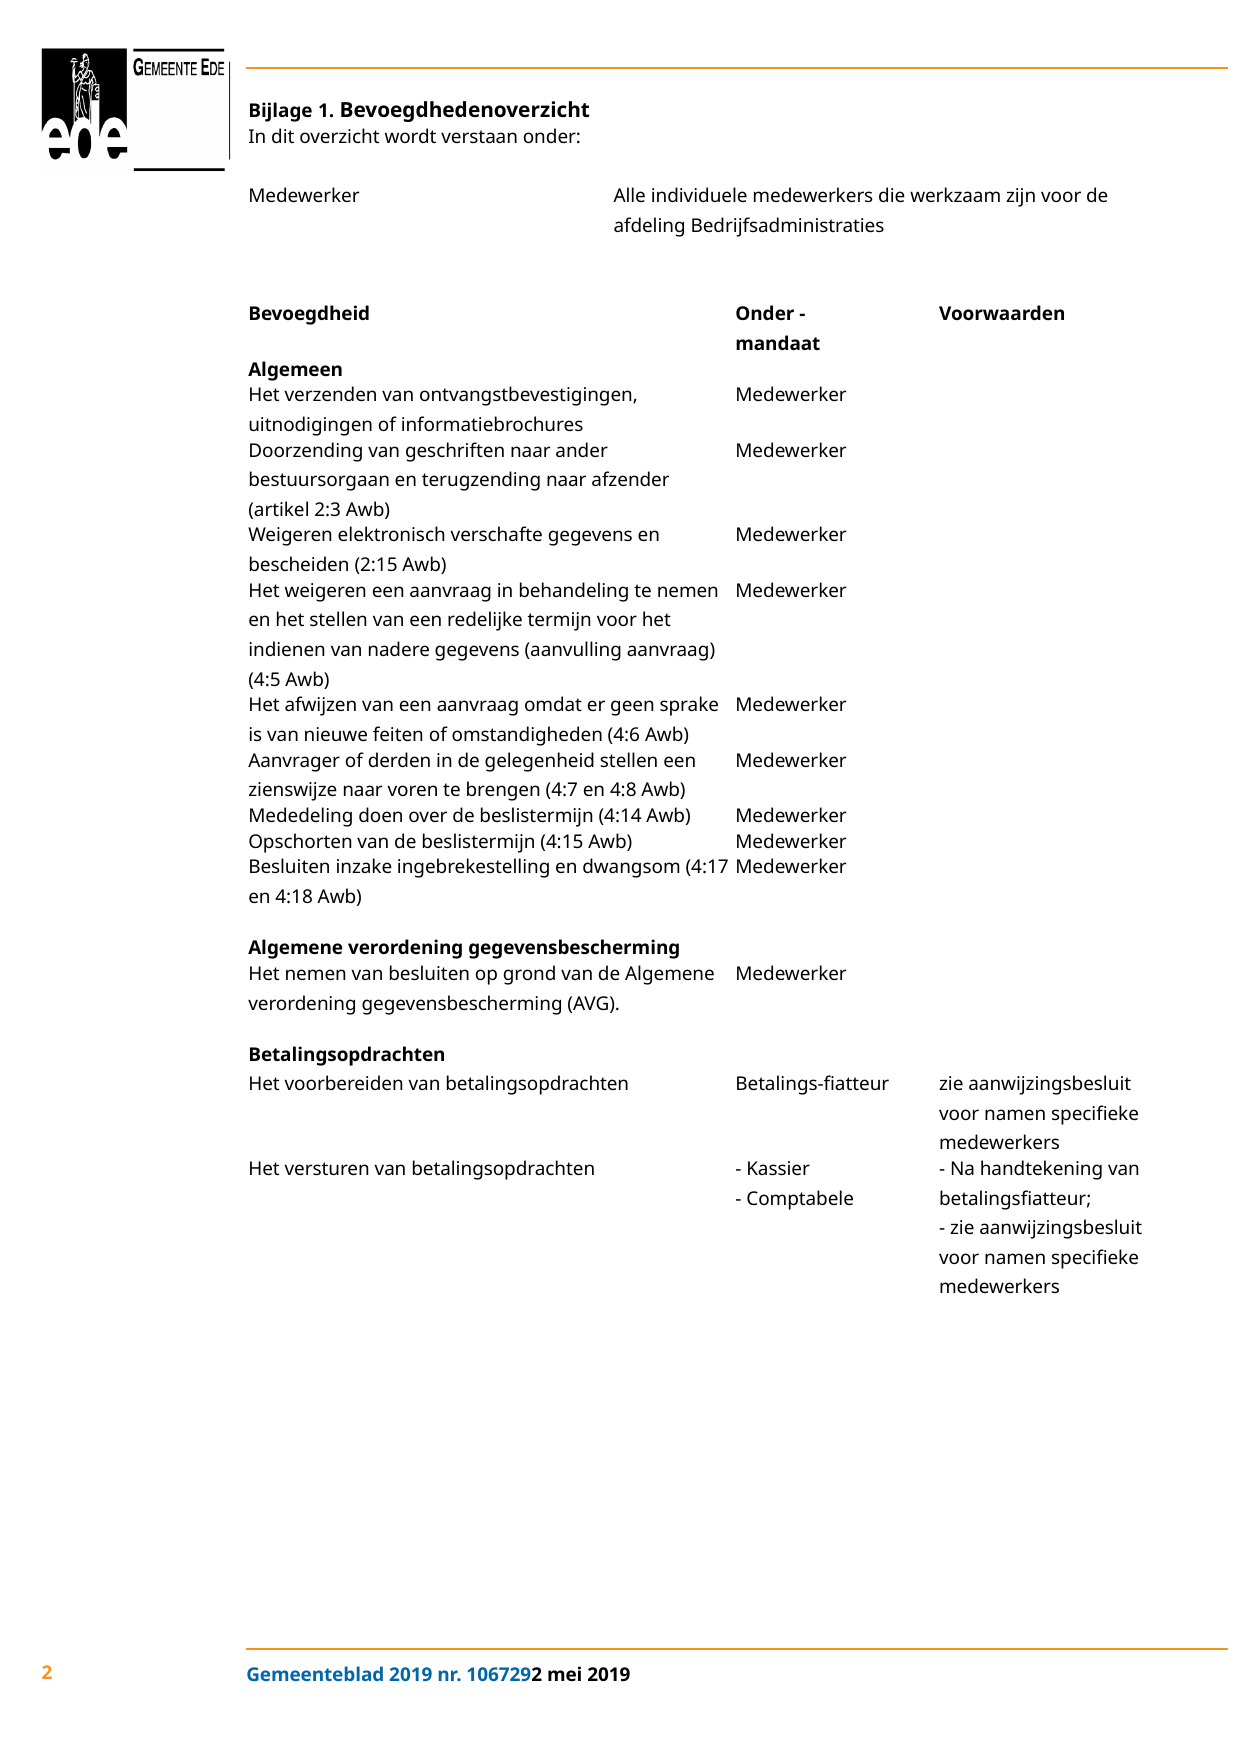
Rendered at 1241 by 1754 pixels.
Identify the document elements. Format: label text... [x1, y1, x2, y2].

table_cell Mededeling doen over de beslistermijn (4:14 Awb) [248, 802, 735, 828]
table_cell - Kassier - Comptabele [735, 1155, 939, 1299]
table_cell [939, 1041, 1152, 1067]
table_cell Medewerker [735, 437, 939, 522]
table_header zie aanwijzingsbesluit voor namen specifieke medewerkers [939, 1070, 1152, 1155]
picture [41, 47, 231, 172]
table_cell Medewerker [735, 691, 939, 747]
table_header Medewerker [248, 183, 613, 238]
table_cell Medewerker [735, 577, 939, 691]
table_cell [939, 577, 1152, 691]
table_cell [939, 691, 1152, 747]
table_cell Het versturen van betalingsopdrachten [248, 1155, 735, 1299]
table_cell [735, 1041, 939, 1067]
table_cell Medewerker [735, 960, 939, 1016]
table_cell Besluiten inzake ingebrekestelling en dwangsom (4:17 en 4:18 Awb) [248, 854, 735, 909]
table_cell [248, 1016, 735, 1041]
table_cell [939, 356, 1152, 381]
table_cell Opschorten van de beslistermijn (4:15 Awb) [248, 828, 735, 853]
table_header Betalings-fiatteur [735, 1070, 939, 1155]
table_cell [939, 747, 1152, 802]
table_cell [735, 356, 939, 381]
table_cell Weigeren elektronisch verschafte gegevens en bescheiden (2:15 Awb) [248, 522, 735, 577]
table_cell [939, 1016, 1152, 1041]
table_header Onder - mandaat [735, 300, 939, 356]
table_cell Het nemen van besluiten op grond van de Algemene verordening gegevensbescherming (AVG). [248, 960, 735, 1016]
table_cell [735, 935, 939, 960]
table_cell [248, 909, 735, 934]
table_cell [735, 909, 939, 934]
table_cell Algemeen [248, 356, 735, 381]
table_cell Doorzending van geschriften naar ander bestuursorgaan en terugzending naar afzender (artikel 2:3 Awb) [248, 437, 735, 522]
table_cell Aanvrager of derden in de gelegenheid stellen een zienswijze naar voren te brengen (4:7 en 4:8 Awb) [248, 747, 735, 802]
table_cell Algemene verordening gegevensbescherming [248, 935, 735, 960]
table_header Bevoegdheid [248, 300, 735, 356]
table_cell [939, 960, 1152, 1016]
table_cell Medewerker [735, 828, 939, 853]
table_cell [939, 828, 1152, 853]
table_cell [735, 1016, 939, 1041]
table_cell Het weigeren een aanvraag in behandeling te nemen en het stellen van een redelijke termijn voor het indienen van nadere gegevens (aanvulling aanvraag) (4:5 Awb) [248, 577, 735, 691]
table_cell Medewerker [735, 381, 939, 437]
table_header Alle individuele medewerkers die werkzaam zijn voor de afdeling Bedrijfsadministraties [613, 183, 1152, 238]
table_header Voorwaarden [939, 300, 1152, 356]
table_cell [939, 854, 1152, 909]
table_cell Betalingsopdrachten [248, 1041, 735, 1067]
table_cell Het afwijzen van een aanvraag omdat er geen sprake is van nieuwe feiten of omstandigheden (4:6 Awb) [248, 691, 735, 747]
table_cell [939, 437, 1152, 522]
table_cell [939, 381, 1152, 437]
table_cell Het verzenden van ontvangstbevestigingen, uitnodigingen of informatiebrochures [248, 381, 735, 437]
table_cell Medewerker [735, 522, 939, 577]
text In dit overzicht wordt verstaan onder: [248, 123, 1152, 149]
table_cell [939, 522, 1152, 577]
text Bijlage 1. Bevoegdhedenoverzicht [248, 95, 1152, 123]
table_cell Medewerker [735, 747, 939, 802]
table_cell Medewerker [735, 802, 939, 828]
table_cell Medewerker [735, 854, 939, 909]
table_header Het voorbereiden van betalingsopdrachten [248, 1070, 735, 1155]
table_cell [939, 909, 1152, 934]
table_cell [939, 935, 1152, 960]
table_cell [939, 802, 1152, 828]
table_cell - Na handtekening van betalingsfiatteur; - zie aanwijzingsbesluit voor namen specifieke medewerkers [939, 1155, 1152, 1299]
